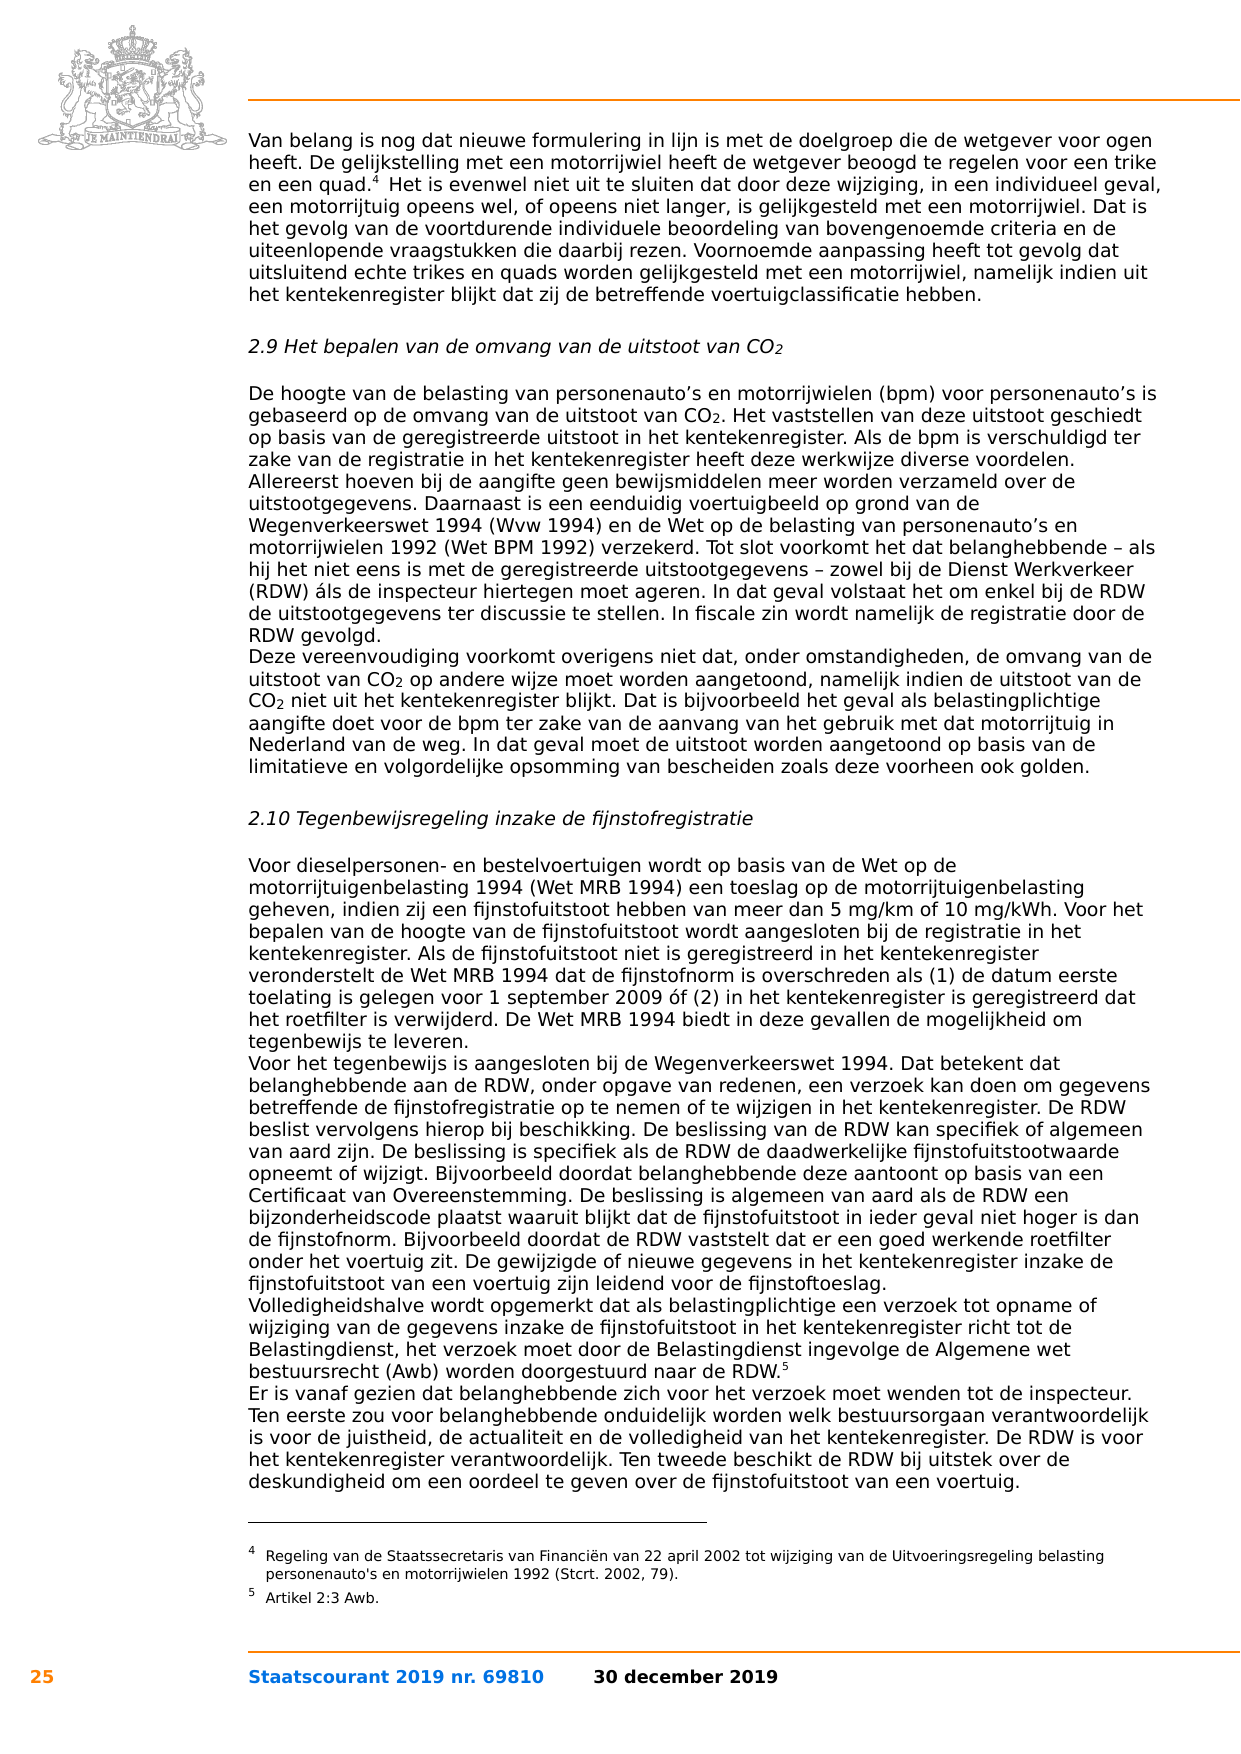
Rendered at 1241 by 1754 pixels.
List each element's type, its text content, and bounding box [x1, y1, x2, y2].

text Regeling van de Staatssecretaris van Financiën van 22 april 2002 tot wijziging van de Uitvoeringsregeling belasting personenauto's en motorrijwielen 1992 (Stcrt. 2002, 79). [248, 1544, 1163, 1583]
text De hoogte van de belasting van personenauto’s en motorrijwielen (bpm) voor personenauto’s is gebaseerd op de omvang van de uitstoot van CO2. Het vaststellen van deze uitstoot geschiedt op basis van de geregistreerde uitstoot in het kentekenregister. Als de bpm is verschuldigd ter zake van de registratie in het kentekenregister heeft deze werkwijze diverse voordelen. Allereerst hoeven bij de aangifte geen bewijsmiddelen meer worden verzameld over de uitstootgegevens. Daarnaast is een eenduidig voertuigbeeld op grond van de Wegenverkeerswet 1994 (Wvw 1994) en de Wet op de belasting van personenauto’s en motorrijwielen 1992 (Wet BPM 1992) verzekerd. Tot slot voorkomt het dat belanghebbende – als hij het niet eens is met de geregistreerde uitstootgegevens – zowel bij de Dienst Werkverkeer (RDW) áls de inspecteur hiertegen moet ageren. In dat geval volstaat het om enkel bij de RDW de uitstootgegevens ter discussie te stellen. In fiscale zin wordt namelijk de registratie door de RDW gevolgd. [248, 383, 1163, 646]
subtitle 2.10 Tegenbewijsregeling inzake de fijnstofregistratie [248, 808, 1163, 830]
text Voor dieselpersonen- en bestelvoertuigen wordt op basis van de Wet op de motorrijtuigenbelasting 1994 (Wet MRB 1994) een toeslag op de motorrijtuigenbelasting geheven, indien zij een fijnstofuitstoot hebben van meer dan 5 mg/km of 10 mg/kWh. Voor het bepalen van de hoogte van de fijnstofuitstoot wordt aangesloten bij de registratie in het kentekenregister. Als de fijnstofuitstoot niet is geregistreerd in het kentekenregister veronderstelt de Wet MRB 1994 dat de fijnstofnorm is overschreden als (1) de datum eerste toelating is gelegen voor 1 september 2009 óf (2) in het kentekenregister is geregistreerd dat het roetfilter is verwijderd. De Wet MRB 1994 biedt in deze gevallen de mogelijkheid om tegenbewijs te leveren. [248, 855, 1163, 1053]
subtitle 2.9 Het bepalen van de omvang van de uitstoot van CO2 [248, 336, 1163, 358]
text Volledigheidshalve wordt opgemerkt dat als belastingplichtige een verzoek tot opname of wijziging van de gegevens inzake de fijnstofuitstoot in het kentekenregister richt tot de Belastingdienst, het verzoek moet door de Belastingdienst ingevolge de Algemene wet bestuursrecht (Awb) worden doorgestuurd naar de RDW. [248, 1295, 1163, 1383]
text Deze vereenvoudiging voorkomt overigens niet dat, onder omstandigheden, de omvang van de uitstoot van CO2 op andere wijze moet worden aangetoond, namelijk indien de uitstoot van de CO2 niet uit het kentekenregister blijkt. Dat is bijvoorbeeld het geval als belastingplichtige aangifte doet voor de bpm ter zake van de aanvang van het gebruik met dat motorrijtuig in Nederland van de weg. In dat geval moet de uitstoot worden aangetoond op basis van de limitatieve en volgordelijke opsomming van bescheiden zoals deze voorheen ook golden. [248, 646, 1163, 778]
text Van belang is nog dat nieuwe formulering in lijn is met de doelgroep die de wetgever voor ogen heeft. De gelijkstelling met een motorrijwiel heeft de wetgever beoogd te regelen voor een trike en een quad. Het is evenwel niet uit te sluiten dat door deze wijziging, in een individueel geval, een motorrijtuig opeens wel, of opeens niet langer, is gelijkgesteld met een motorrijwiel. Dat is het gevolg van de voortdurende individuele beoordeling van bovengenoemde criteria en de uiteenlopende vraagstukken die daarbij rezen. Voornoemde aanpassing heeft tot gevolg dat uitsluitend echte trikes en quads worden gelijkgesteld met een motorrijwiel, namelijk indien uit het kentekenregister blijkt dat zij de betreffende voertuigclassificatie hebben. [248, 130, 1163, 306]
text Er is vanaf gezien dat belanghebbende zich voor het verzoek moet wenden tot de inspecteur. Ten eerste zou voor belanghebbende onduidelijk worden welk bestuursorgaan verantwoordelijk is voor de juistheid, de actualiteit en de volledigheid van het kentekenregister. De RDW is voor het kentekenregister verantwoordelijk. Ten tweede beschikt de RDW bij uitstek over de deskundigheid om een oordeel te geven over de fijnstofuitstoot van een voertuig. [248, 1383, 1163, 1493]
picture [38, 25, 227, 150]
text Artikel 2:3 Awb. [248, 1586, 1163, 1608]
text Voor het tegenbewijs is aangesloten bij de Wegenverkeerswet 1994. Dat betekent dat belanghebbende aan de RDW, onder opgave van redenen, een verzoek kan doen om gegevens betreffende de fijnstofregistratie op te nemen of te wijzigen in het kentekenregister. De RDW beslist vervolgens hierop bij beschikking. De beslissing van de RDW kan specifiek of algemeen van aard zijn. De beslissing is specifiek als de RDW de daadwerkelijke fijnstofuitstootwaarde opneemt of wijzigt. Bijvoorbeeld doordat belanghebbende deze aantoont op basis van een Certificaat van Overeenstemming. De beslissing is algemeen van aard als de RDW een bijzonderheidscode plaatst waaruit blijkt dat de fijnstofuitstoot in ieder geval niet hoger is dan de fijnstofnorm. Bijvoorbeeld doordat de RDW vaststelt dat er een goed werkende roetfilter onder het voertuig zit. De gewijzigde of nieuwe gegevens in het kentekenregister inzake de fijnstofuitstoot van een voertuig zijn leidend voor de fijnstoftoeslag. [248, 1053, 1163, 1295]
